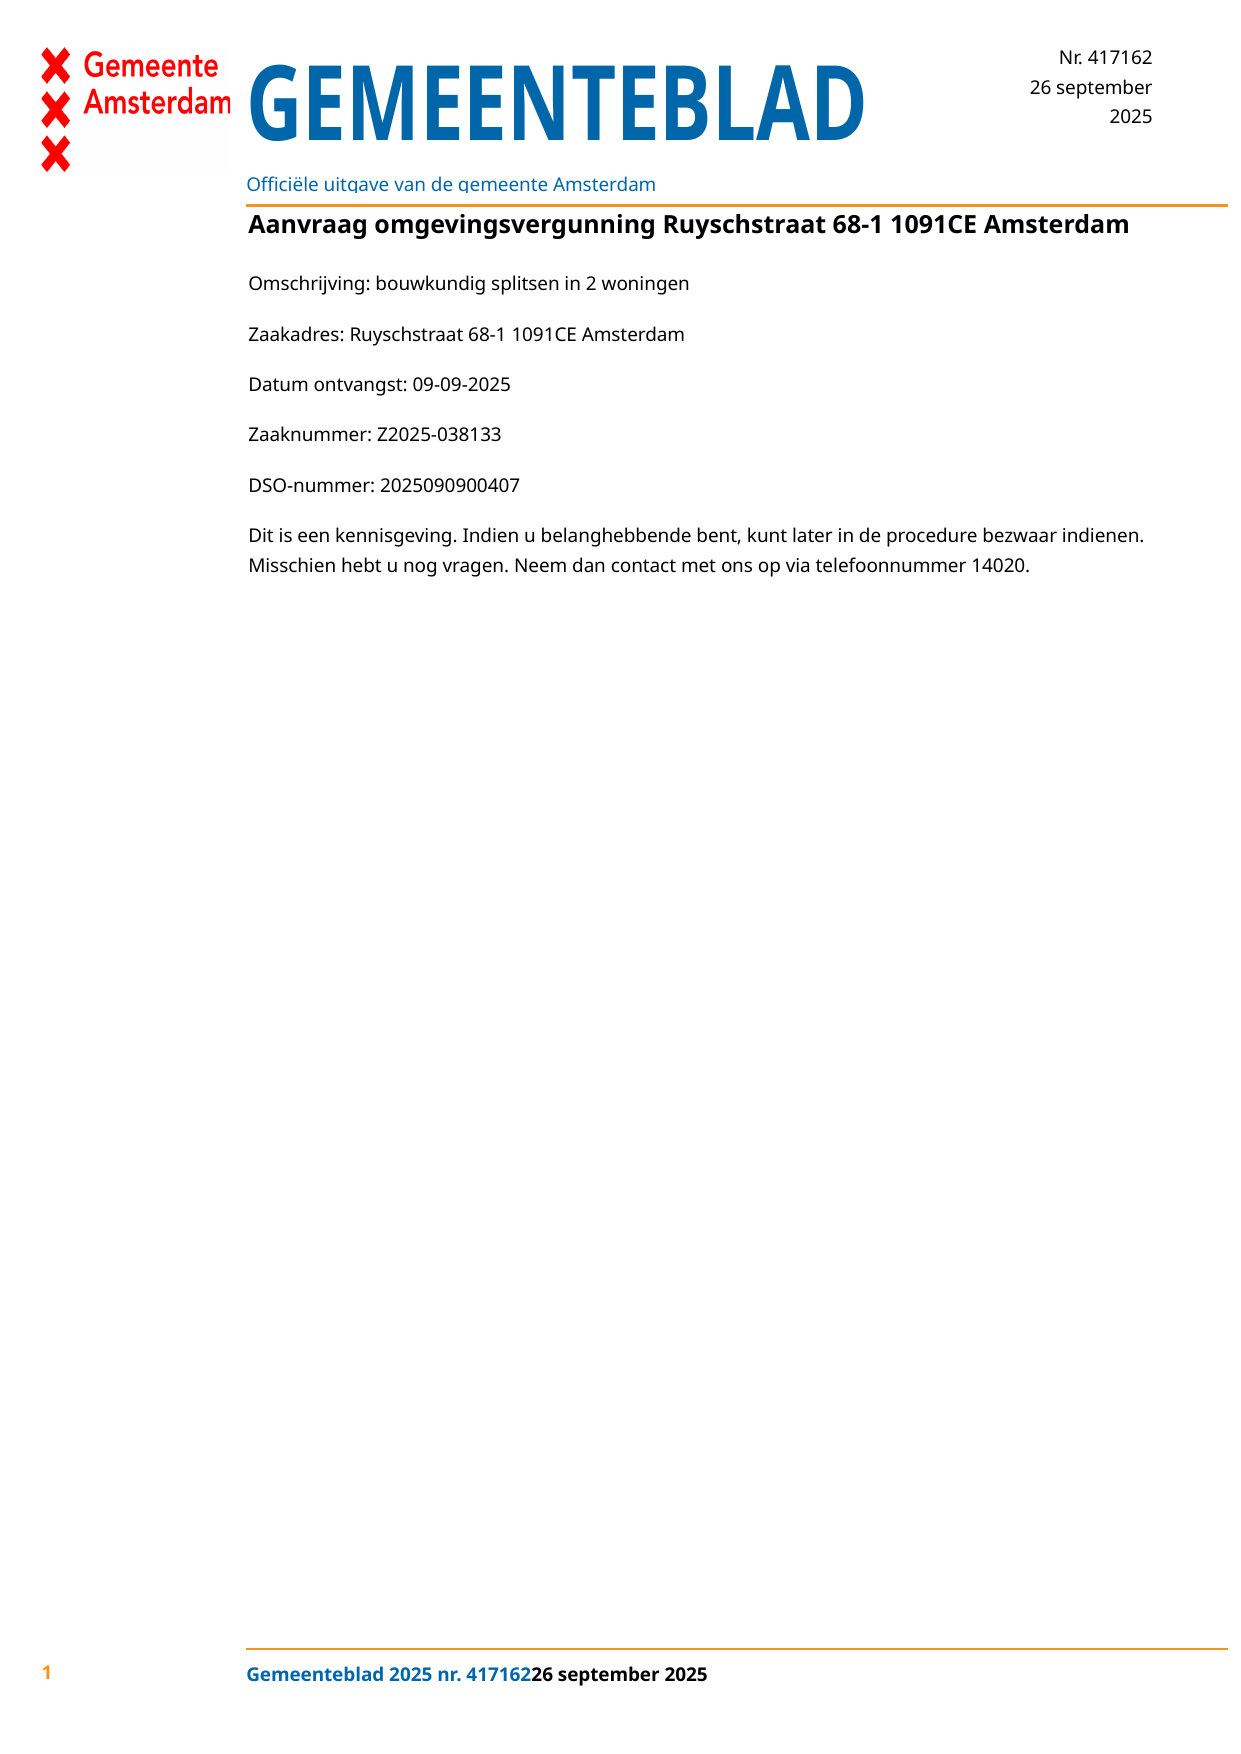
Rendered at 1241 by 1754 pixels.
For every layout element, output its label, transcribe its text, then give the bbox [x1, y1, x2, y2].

picture [41, 47, 231, 172]
text Datum ontvangst: 09-09-2025 [248, 371, 1152, 397]
text Dit is een kennisgeving. Indien u belanghebbende bent, kunt later in de procedure bezwaar indienen. Misschien hebt u nog vragen. Neem dan contact met ons op via telefoonnummer 14020. [248, 522, 1152, 578]
text Zaakadres: Ruyschstraat 68-1 1091CE Amsterdam [248, 321, 1152, 346]
text Omschrijving: bouwkundig splitsen in 2 woningen [248, 270, 1152, 296]
text Aanvraag omgevingsvergunning Ruyschstraat 68-1 1091CE Amsterdam [248, 207, 1152, 241]
text DSO-nummer: 2025090900407 [248, 472, 1152, 498]
text Zaaknummer: Z2025-038133 [248, 422, 1152, 447]
